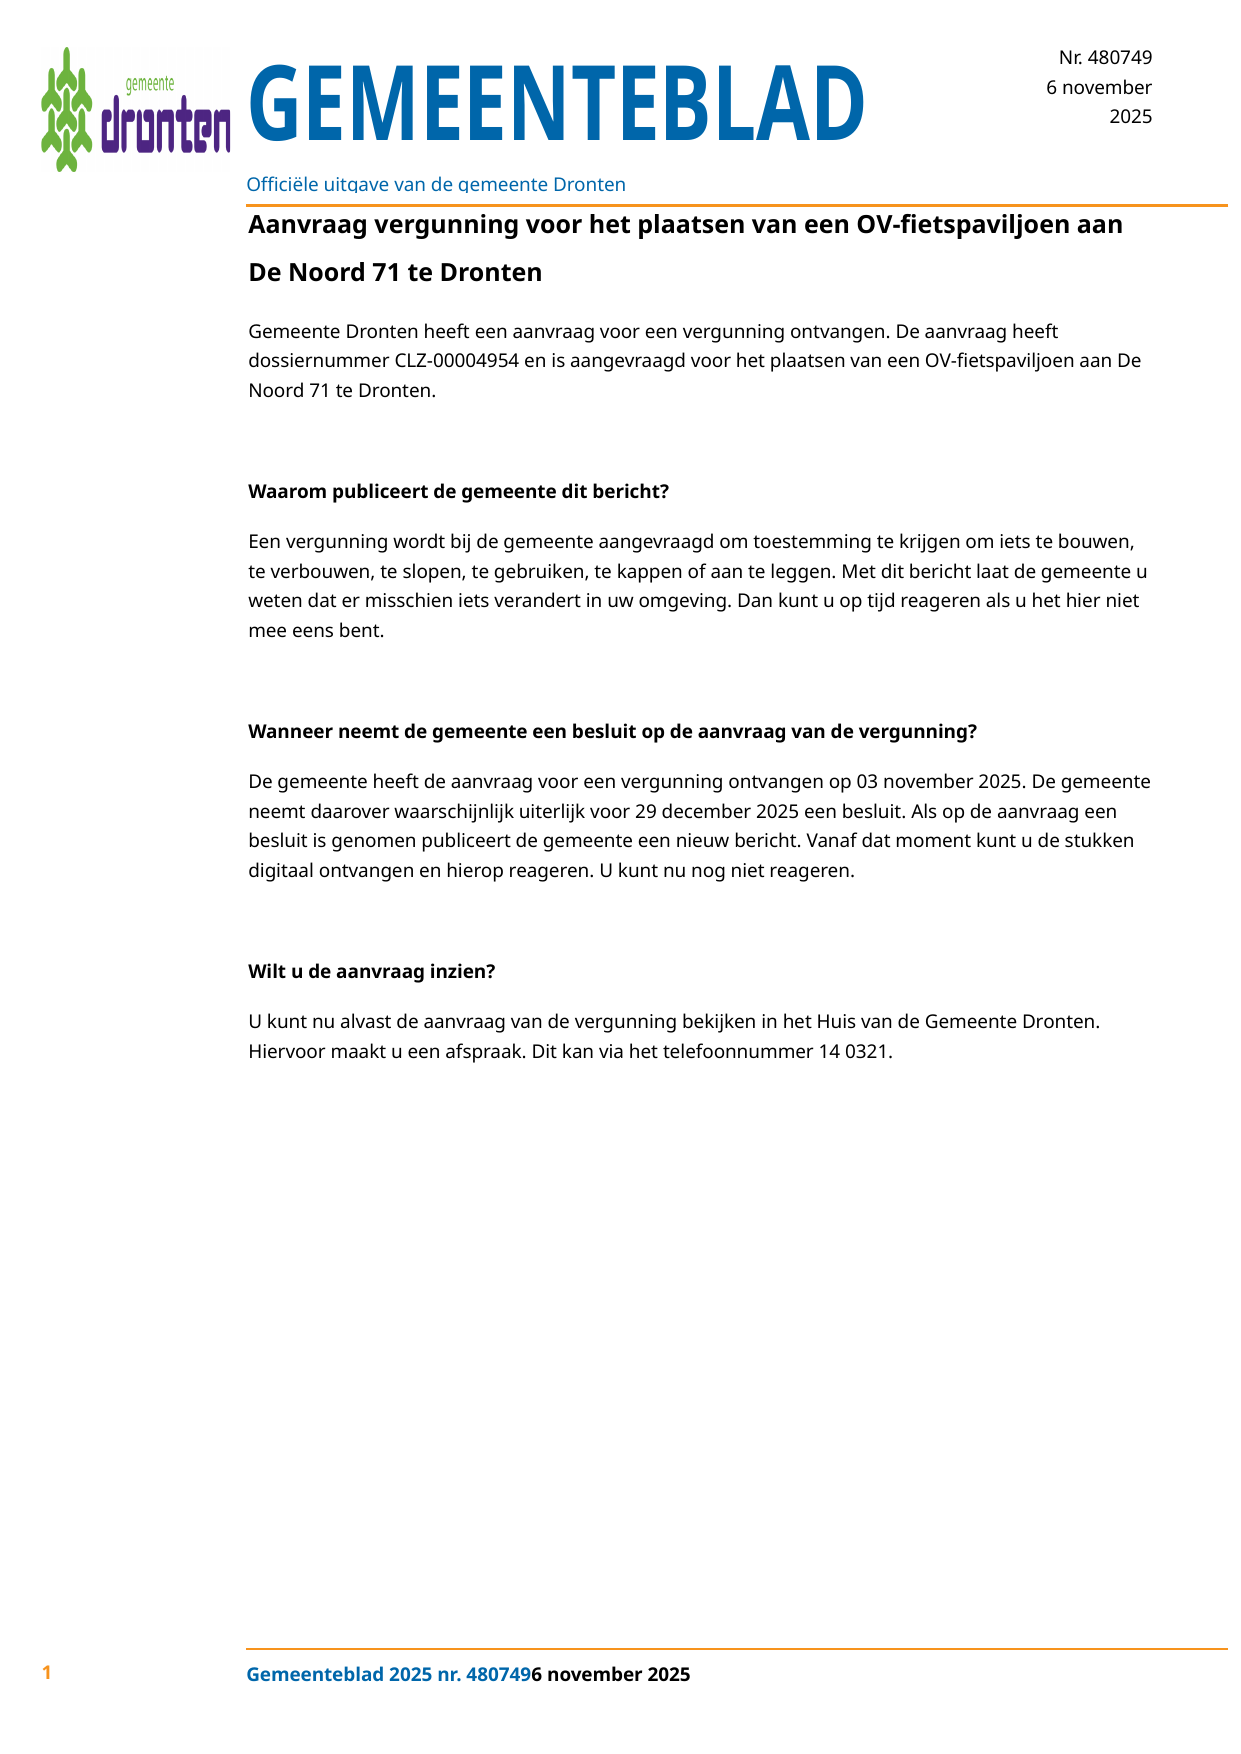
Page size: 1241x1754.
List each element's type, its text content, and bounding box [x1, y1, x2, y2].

text De gemeente heeft de aanvraag voor een vergunning ontvangen op 03 november 2025. De gemeente neemt daarover waarschijnlijk uiterlijk voor 29 december 2025 een besluit. Als op de aanvraag een besluit is genomen publiceert de gemeente een nieuw bericht. Vanaf dat moment kunt u de stukken digitaal ontvangen en hierop reageren. U kunt nu nog niet reageren. [248, 768, 1152, 883]
text Wanneer neemt de gemeente een besluit op de aanvraag van de vergunning? [248, 718, 1152, 744]
text Gemeente Dronten heeft een aanvraag voor een vergunning ontvangen. De aanvraag heeft dossiernummer CLZ-00004954 en is aangevraagd voor het plaatsen van een OV-fietspaviljoen aan De Noord 71 te Dronten. [248, 318, 1152, 403]
text Wilt u de aanvraag inzien? [248, 958, 1152, 984]
text Waarom publiceert de gemeente dit bericht? [248, 478, 1152, 504]
text Een vergunning wordt bij de gemeente aangevraagd om toestemming te krijgen om iets te bouwen, te verbouwen, te slopen, te gebruiken, te kappen of aan te leggen. Met dit bericht laat de gemeente u weten dat er misschien iets verandert in uw omgeving. Dan kunt u op tijd reageren als u het hier niet mee eens bent. [248, 528, 1152, 643]
picture [41, 47, 231, 172]
text Aanvraag vergunning voor het plaatsen van een OV-fietspaviljoen aan De Noord 71 te Dronten [248, 207, 1152, 288]
text U kunt nu alvast de aanvraag van de vergunning bekijken in het Huis van de Gemeente Dronten. Hiervoor maakt u een afspraak. Dit kan via het telefoonnummer 14 0321. [248, 1008, 1152, 1064]
